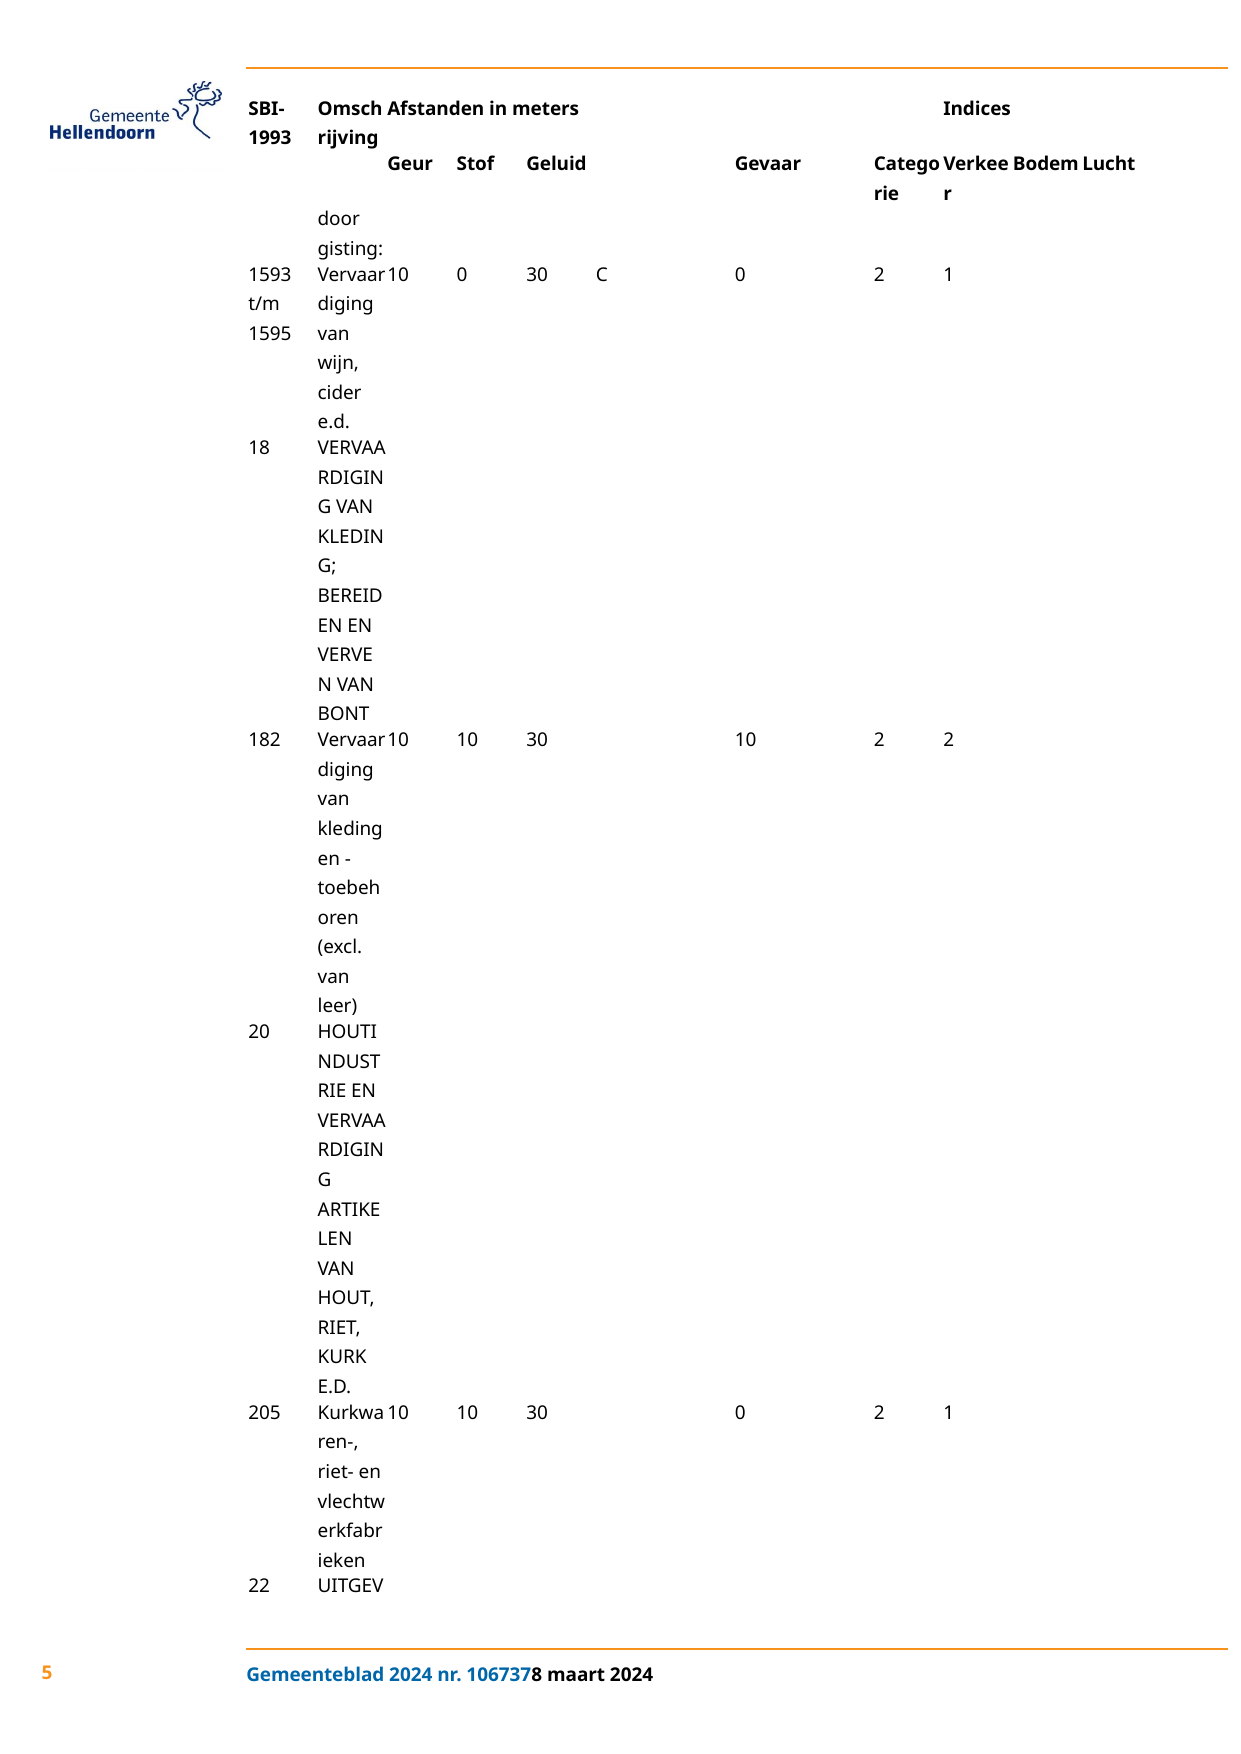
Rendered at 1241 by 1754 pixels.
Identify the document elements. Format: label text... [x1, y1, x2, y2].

table_cell 182 [248, 726, 317, 1018]
table_cell Vervaardiging van wijn, cider e.d. [318, 261, 387, 434]
table_cell [1082, 434, 1152, 726]
table_cell [248, 205, 317, 261]
table_cell [526, 205, 596, 261]
table_cell 10 [456, 1399, 526, 1573]
table_cell [804, 1573, 873, 1598]
table_cell [1013, 434, 1082, 726]
table_cell 30 [526, 261, 596, 434]
table_cell [248, 150, 317, 205]
table_cell [387, 1018, 456, 1399]
table_cell 10 [735, 726, 804, 1018]
table_cell [1013, 1399, 1082, 1573]
table_cell [665, 261, 734, 434]
table_cell [1013, 1573, 1082, 1598]
table_cell Categorie [874, 150, 943, 205]
table_cell [665, 205, 734, 261]
table_cell [387, 1573, 456, 1598]
table_cell [943, 205, 1013, 261]
table_cell [1082, 1399, 1152, 1573]
picture [41, 47, 231, 172]
table_cell Lucht [1082, 150, 1152, 205]
table_cell [804, 205, 873, 261]
table_cell [735, 1018, 804, 1399]
table_cell 2 [874, 1399, 943, 1573]
table_cell [1013, 726, 1082, 1018]
table_cell HOUTINDUSTRIE EN VERVAARDIGING ARTIKELEN VAN HOUT, RIET, KURK E.D. [318, 1018, 387, 1399]
table_cell [1013, 1018, 1082, 1399]
table_cell 10 [387, 1399, 456, 1573]
table_cell [596, 1399, 665, 1573]
table_cell [596, 205, 665, 261]
table_cell 0 [735, 261, 804, 434]
table_cell [456, 434, 526, 726]
table_cell [456, 1573, 526, 1598]
table_cell [456, 1018, 526, 1399]
table_cell 30 [526, 1399, 596, 1573]
table_cell Geur [387, 150, 456, 205]
table_cell [665, 1018, 734, 1399]
table_cell [596, 726, 665, 1018]
table_cell [596, 1018, 665, 1399]
table_cell 2 [874, 261, 943, 434]
table_header Afstanden in meters [387, 95, 873, 150]
table_cell 20 [248, 1018, 317, 1399]
table_cell [665, 434, 734, 726]
table_header [874, 95, 943, 150]
table_cell [943, 434, 1013, 726]
table_cell [1013, 261, 1082, 434]
table_header SBI-1993 [248, 95, 317, 150]
table_cell [387, 434, 456, 726]
table_cell 205 [248, 1399, 317, 1573]
table_cell 0 [735, 1399, 804, 1573]
table_cell [596, 434, 665, 726]
table_cell [526, 1018, 596, 1399]
table_cell door gisting: [318, 205, 387, 261]
table_cell [804, 434, 873, 726]
table_cell 1 [943, 261, 1013, 434]
table_cell 2 [943, 726, 1013, 1018]
table_cell [526, 1573, 596, 1598]
table_cell 0 [456, 261, 526, 434]
table_cell [1082, 1573, 1152, 1598]
table_cell [526, 434, 596, 726]
table_cell [665, 1573, 734, 1598]
table_cell [665, 1399, 734, 1573]
table_cell [1082, 726, 1152, 1018]
table_cell 10 [456, 726, 526, 1018]
table_cell [387, 205, 456, 261]
table_cell [1082, 205, 1152, 261]
table_cell 18 [248, 434, 317, 726]
table_cell Kurkwaren-, riet- en vlechtwerkfabrieken [318, 1399, 387, 1573]
table_cell [804, 261, 873, 434]
table_cell [735, 434, 804, 726]
table_cell [804, 1399, 873, 1573]
table_cell 1593 t/m 1595 [248, 261, 317, 434]
table_cell [735, 1573, 804, 1598]
table_cell Bodem [1013, 150, 1082, 205]
table_cell [1082, 261, 1152, 434]
table_cell Stof [456, 150, 526, 205]
table_header Omschrijving [318, 95, 387, 150]
table_header Indices [943, 95, 1152, 150]
table_cell [804, 726, 873, 1018]
table_cell [874, 205, 943, 261]
table_cell 22 [248, 1573, 317, 1598]
table_cell [874, 1018, 943, 1399]
table_cell C [596, 261, 665, 434]
table_cell 2 [874, 726, 943, 1018]
table_cell [456, 205, 526, 261]
table_cell Verkeer [943, 150, 1013, 205]
table_cell Gevaar [735, 150, 873, 205]
table_cell [1082, 1018, 1152, 1399]
table_cell [735, 205, 804, 261]
table_cell [943, 1018, 1013, 1399]
table_cell 30 [526, 726, 596, 1018]
table_cell VERVAARDIGING VAN KLEDING; BEREIDEN EN VERVEN VAN BONT [318, 434, 387, 726]
table_cell UITGEV [318, 1573, 387, 1598]
table_cell [943, 1573, 1013, 1598]
table_cell [874, 434, 943, 726]
table_cell 1 [943, 1399, 1013, 1573]
table_cell [1013, 205, 1082, 261]
table_cell [596, 1573, 665, 1598]
table_cell [804, 1018, 873, 1399]
table_cell Vervaardiging van kleding en -toebehoren (excl. van leer) [318, 726, 387, 1018]
table_cell [318, 150, 387, 205]
table_cell Geluid [526, 150, 734, 205]
table_cell [874, 1573, 943, 1598]
table_cell 10 [387, 261, 456, 434]
table_cell 10 [387, 726, 456, 1018]
table_cell [665, 726, 734, 1018]
